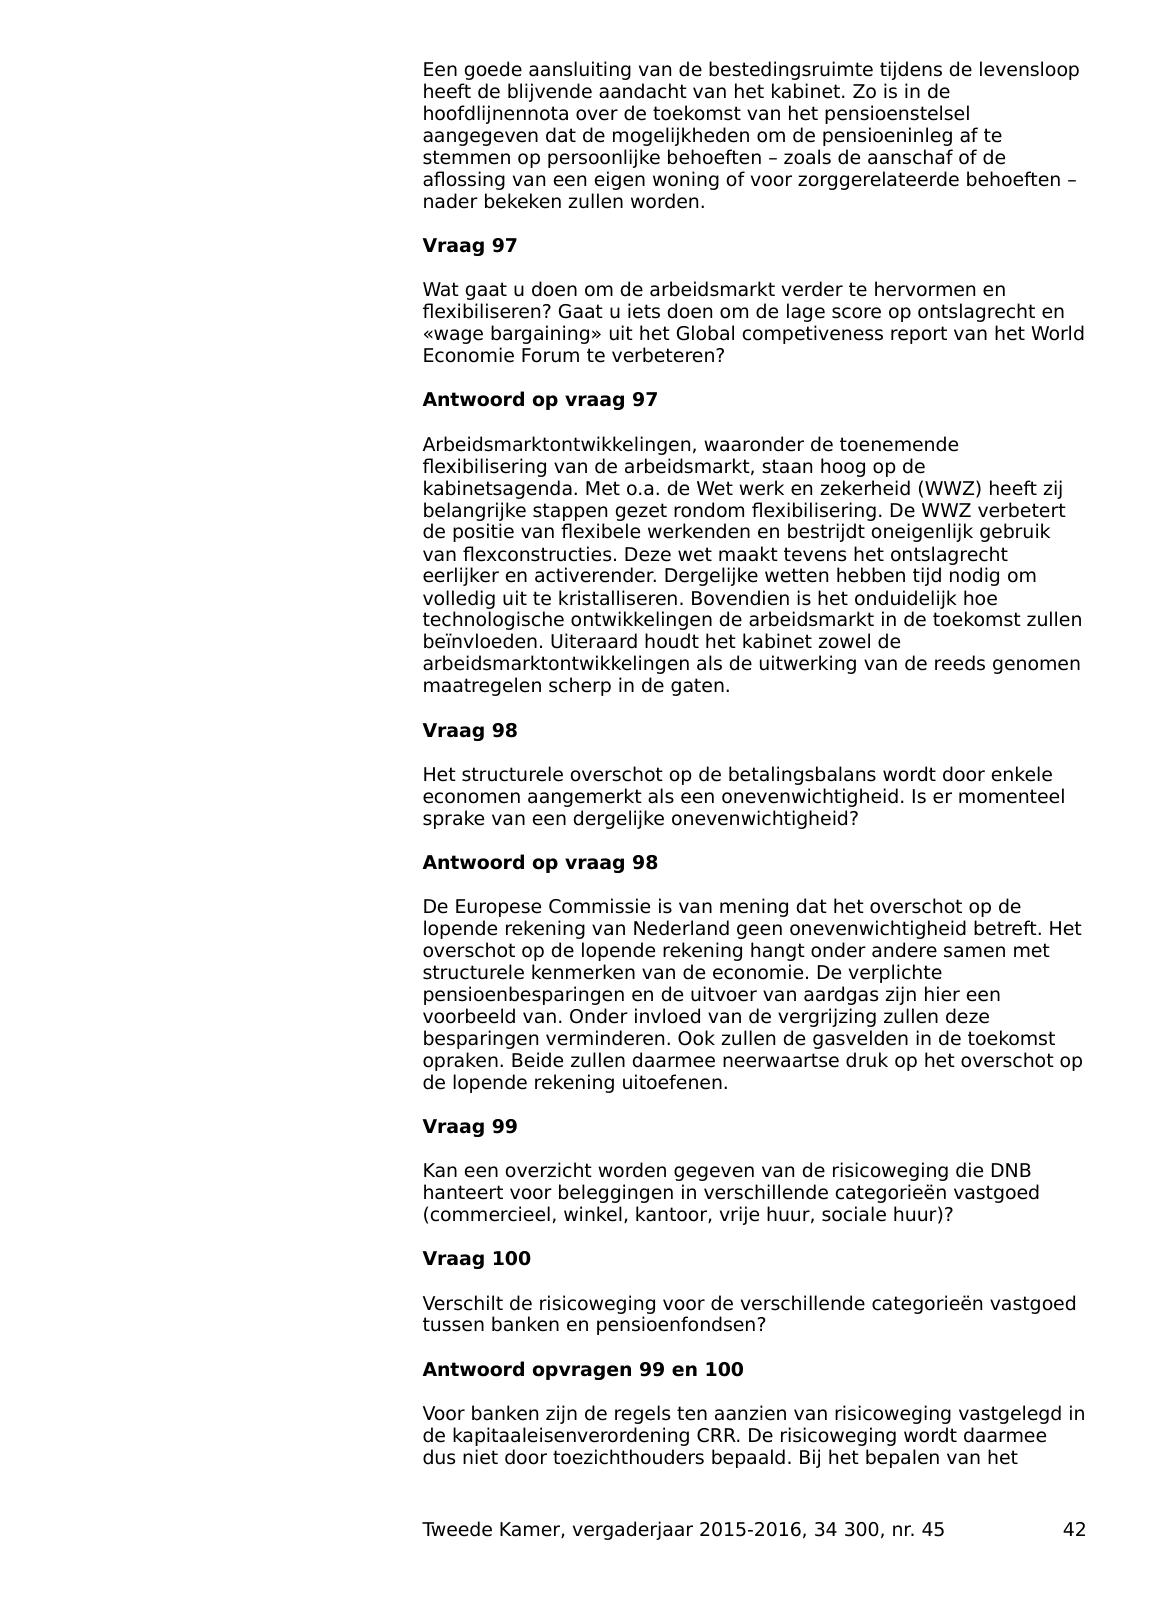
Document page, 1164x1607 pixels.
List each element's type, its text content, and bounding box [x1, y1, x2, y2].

subtitle Vraag 98 [422, 719, 1087, 741]
text Arbeidsmarktontwikkelingen, waaronder de toenemende flexibilisering van de arbeidsmarkt, staan hoog op de kabinetsagenda. Met o.a. de Wet werk en zekerheid (WWZ) heeft zij belangrijke stappen gezet rondom flexibilisering. De WWZ verbetert de positie van flexibele werkenden en bestrijdt oneigenlijk gebruik van flexconstructies. Deze wet maakt tevens het ontslagrecht eerlijker en activerender. Dergelijke wetten hebben tijd nodig om volledig uit te kristalliseren. Bovendien is het onduidelijk hoe technologische ontwikkelingen de arbeidsmarkt in de toekomst zullen beïnvloeden. Uiteraard houdt het kabinet zowel de arbeidsmarktontwikkelingen als de uitwerking van de reeds genomen maatregelen scherp in de gaten. [422, 433, 1087, 697]
subtitle Antwoord opvragen 99 en 100 [422, 1358, 1087, 1381]
subtitle Vraag 99 [422, 1116, 1087, 1138]
subtitle Vraag 100 [422, 1248, 1087, 1270]
subtitle Antwoord op vraag 97 [422, 389, 1087, 411]
text Voor banken zijn de regels ten aanzien van risicoweging vastgelegd in de kapitaaleisenverordening CRR. De risicoweging wordt daarmee dus niet door toezichthouders bepaald. Bij het bepalen van het [422, 1403, 1087, 1469]
subtitle Antwoord op vraag 98 [422, 852, 1087, 874]
text Verschilt de risicoweging voor de verschillende categorieën vastgoed tussen banken en pensioenfondsen? [422, 1292, 1087, 1336]
text Een goede aansluiting van de bestedingsruimte tijdens de levensloop heeft de blijvende aandacht van het kabinet. Zo is in de hoofdlijnennota over de toekomst van het pensioenstelsel aangegeven dat de mogelijkheden om de pensioeninleg af te stemmen op persoonlijke behoeften – zoals de aanschaf of de aflossing van een eigen woning of voor zorggerelateerde behoeften – nader bekeken zullen worden. [422, 59, 1087, 213]
text Kan een overzicht worden gegeven van de risicoweging die DNB hanteert voor beleggingen in verschillende categorieën vastgoed (commercieel, winkel, kantoor, vrije huur, sociale huur)? [422, 1160, 1087, 1226]
text De Europese Commissie is van mening dat het overschot op de lopende rekening van Nederland geen onevenwichtigheid betreft. Het overschot op de lopende rekening hangt onder andere samen met structurele kenmerken van de economie. De verplichte pensioenbesparingen en de uitvoer van aardgas zijn hier een voorbeeld van. Onder invloed van de vergrijzing zullen deze besparingen verminderen. Ook zullen de gasvelden in de toekomst opraken. Beide zullen daarmee neerwaartse druk op het overschot op de lopende rekening uitoefenen. [422, 896, 1087, 1094]
subtitle Vraag 97 [422, 235, 1087, 257]
text Wat gaat u doen om de arbeidsmarkt verder te hervormen en flexibiliseren? Gaat u iets doen om de lage score op ontslagrecht en «wage bargaining» uit het Global competiveness report van het World Economie Forum te verbeteren? [422, 279, 1087, 367]
text Het structurele overschot op de betalingsbalans wordt door enkele economen aangemerkt als een onevenwichtigheid. Is er momenteel sprake van een dergelijke onevenwichtigheid? [422, 764, 1087, 829]
